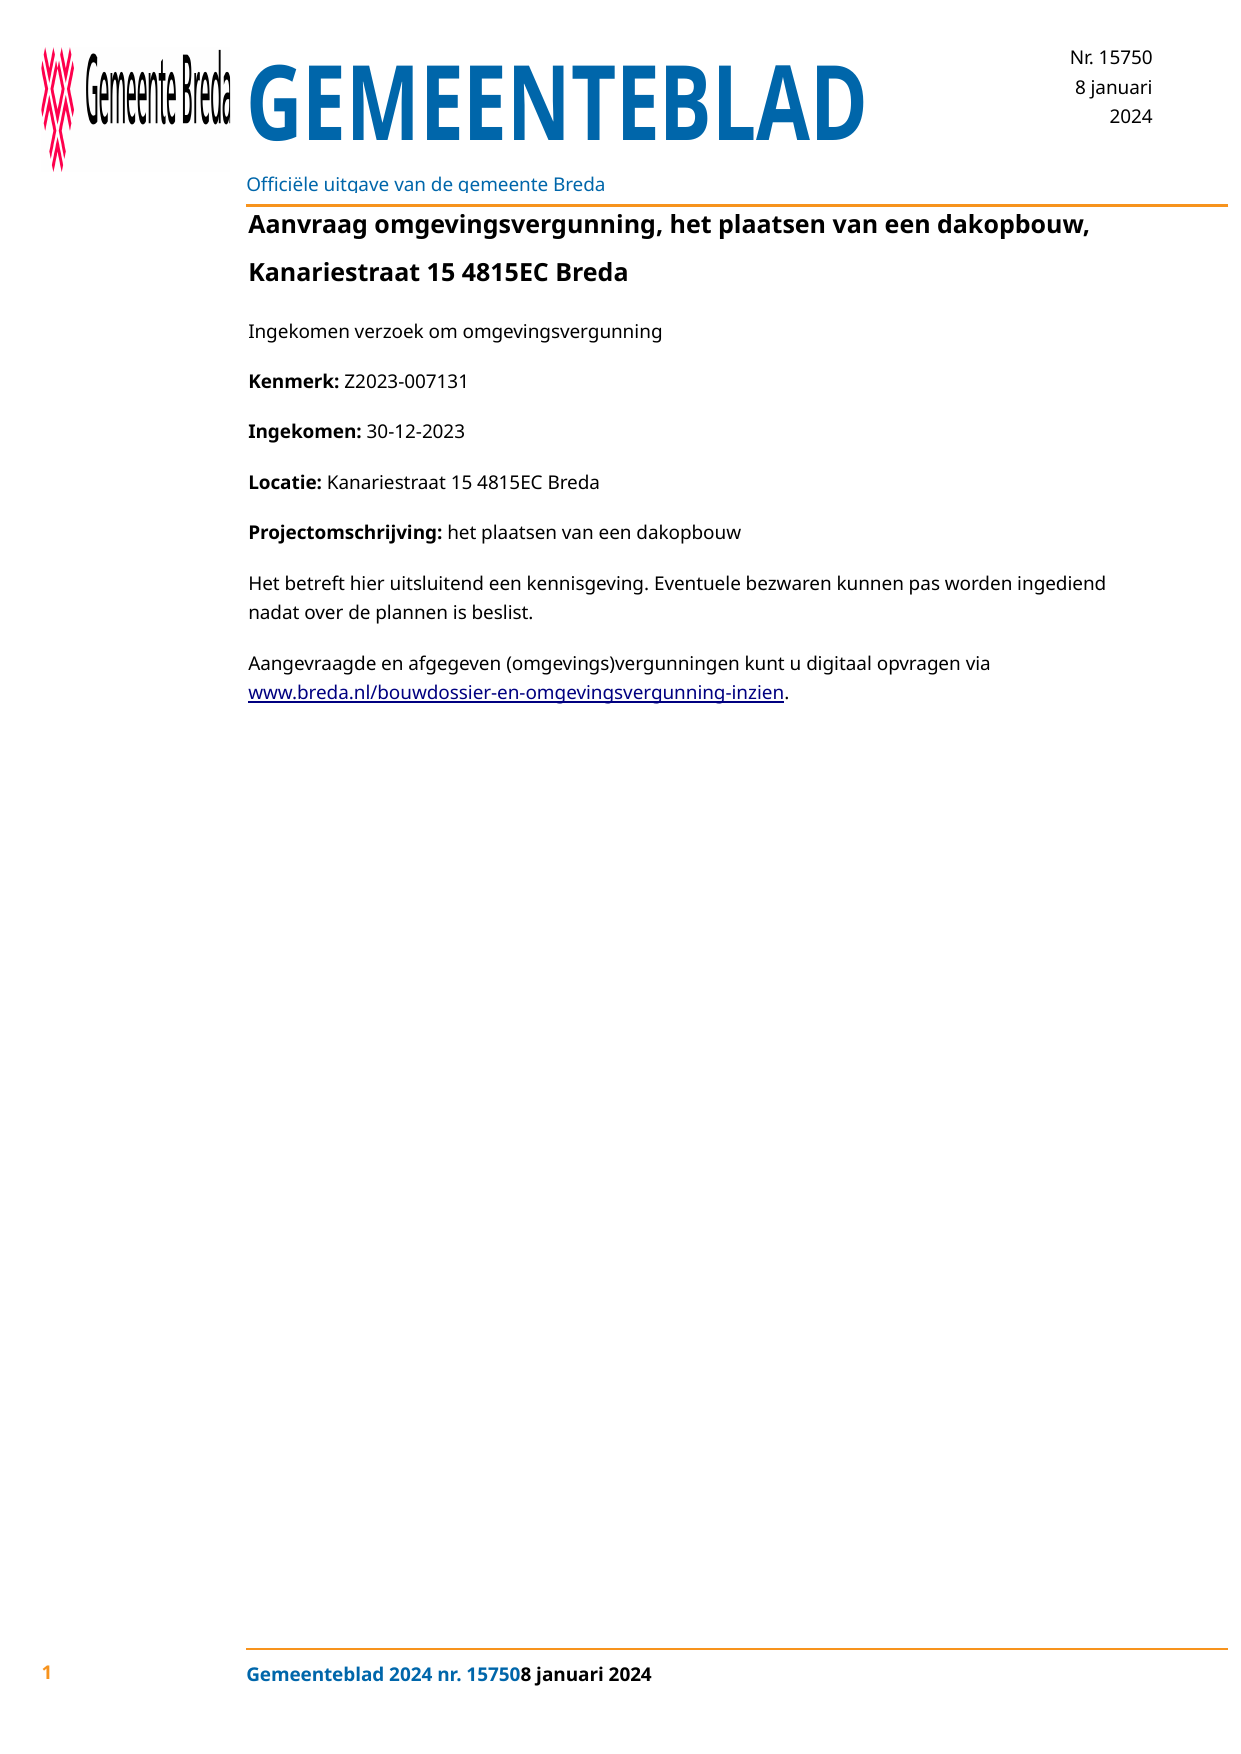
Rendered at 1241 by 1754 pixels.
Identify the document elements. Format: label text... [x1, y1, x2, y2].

text Aanvraag omgevingsvergunning, het plaatsen van een dakopbouw, Kanariestraat 15 4815EC Breda [248, 207, 1152, 288]
text Ingekomen verzoek om omgevingsvergunning [248, 318, 1152, 344]
text Kenmerk: Z2023-007131 [248, 368, 1152, 394]
text Ingekomen: 30-12-2023 [248, 419, 1152, 444]
text Locatie: Kanariestraat 15 4815EC Breda [248, 469, 1152, 495]
picture [41, 47, 231, 172]
text Het betreft hier uitsluitend een kennisgeving. Eventuele bezwaren kunnen pas worden ingediend nadat over de plannen is beslist. [248, 570, 1152, 625]
text Projectomschrijving: het plaatsen van een dakopbouw [248, 519, 1152, 545]
text Aangevraagde en afgegeven (omgevings)vergunningen kunt u digitaal opvragen via www.breda.nl/bouwdossier-en-omgevingsvergunning-inzien. [248, 650, 1152, 705]
